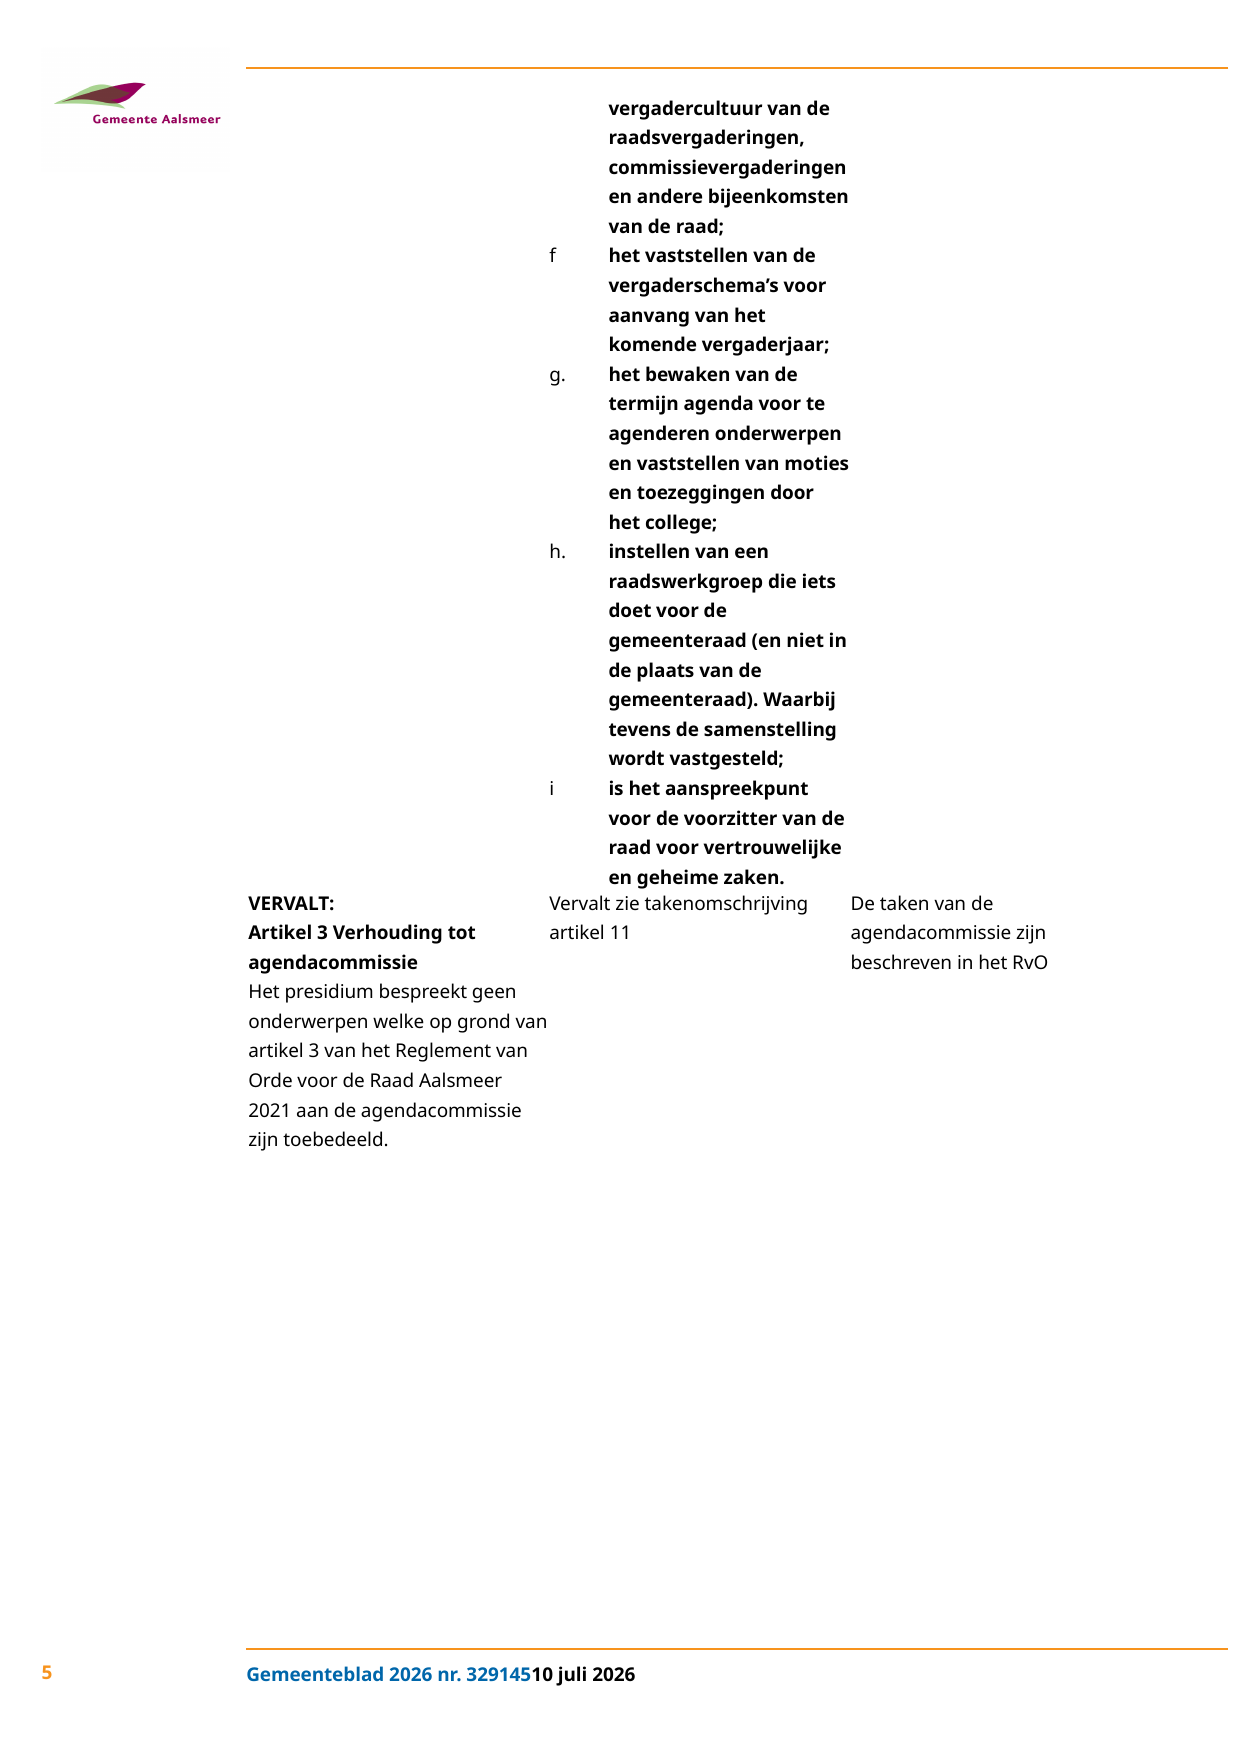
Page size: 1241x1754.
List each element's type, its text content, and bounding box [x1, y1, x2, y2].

table_cell vergadercultuur van de raadsvergaderingen, commissievergaderingen en andere bijeenkomsten van de raad; het vaststellen van de vergaderschema’s voor aanvang van het komende vergaderjaar; het bewaken van de termijn agenda voor te agenderen onderwerpen en vaststellen van moties en toezeggingen door het college; instellen van een raadswerkgroep die iets doet voor de gemeenteraad (en niet in de plaats van de gemeenteraad). Waarbij tevens de samenstelling wordt vastgesteld; is het aanspreekpunt voor de voorzitter van de raad voor vertrouwelijke en geheime zaken. [549, 95, 850, 890]
table_cell [850, 95, 1152, 890]
picture [41, 47, 231, 172]
table_cell De taken van de agendacommissie zijn beschreven in het RvO [850, 890, 1152, 1152]
table_cell VERVALT: Artikel 3 Verhouding tot agendacommissie Het presidium bespreekt geen onderwerpen welke op grond van artikel 3 van het Reglement van Orde voor de Raad Aalsmeer 2021 aan de agendacommissie zijn toebedeeld. [248, 890, 549, 1152]
table_cell [248, 95, 549, 890]
table_cell Vervalt zie takenomschrijving artikel 11 [549, 890, 850, 1152]
